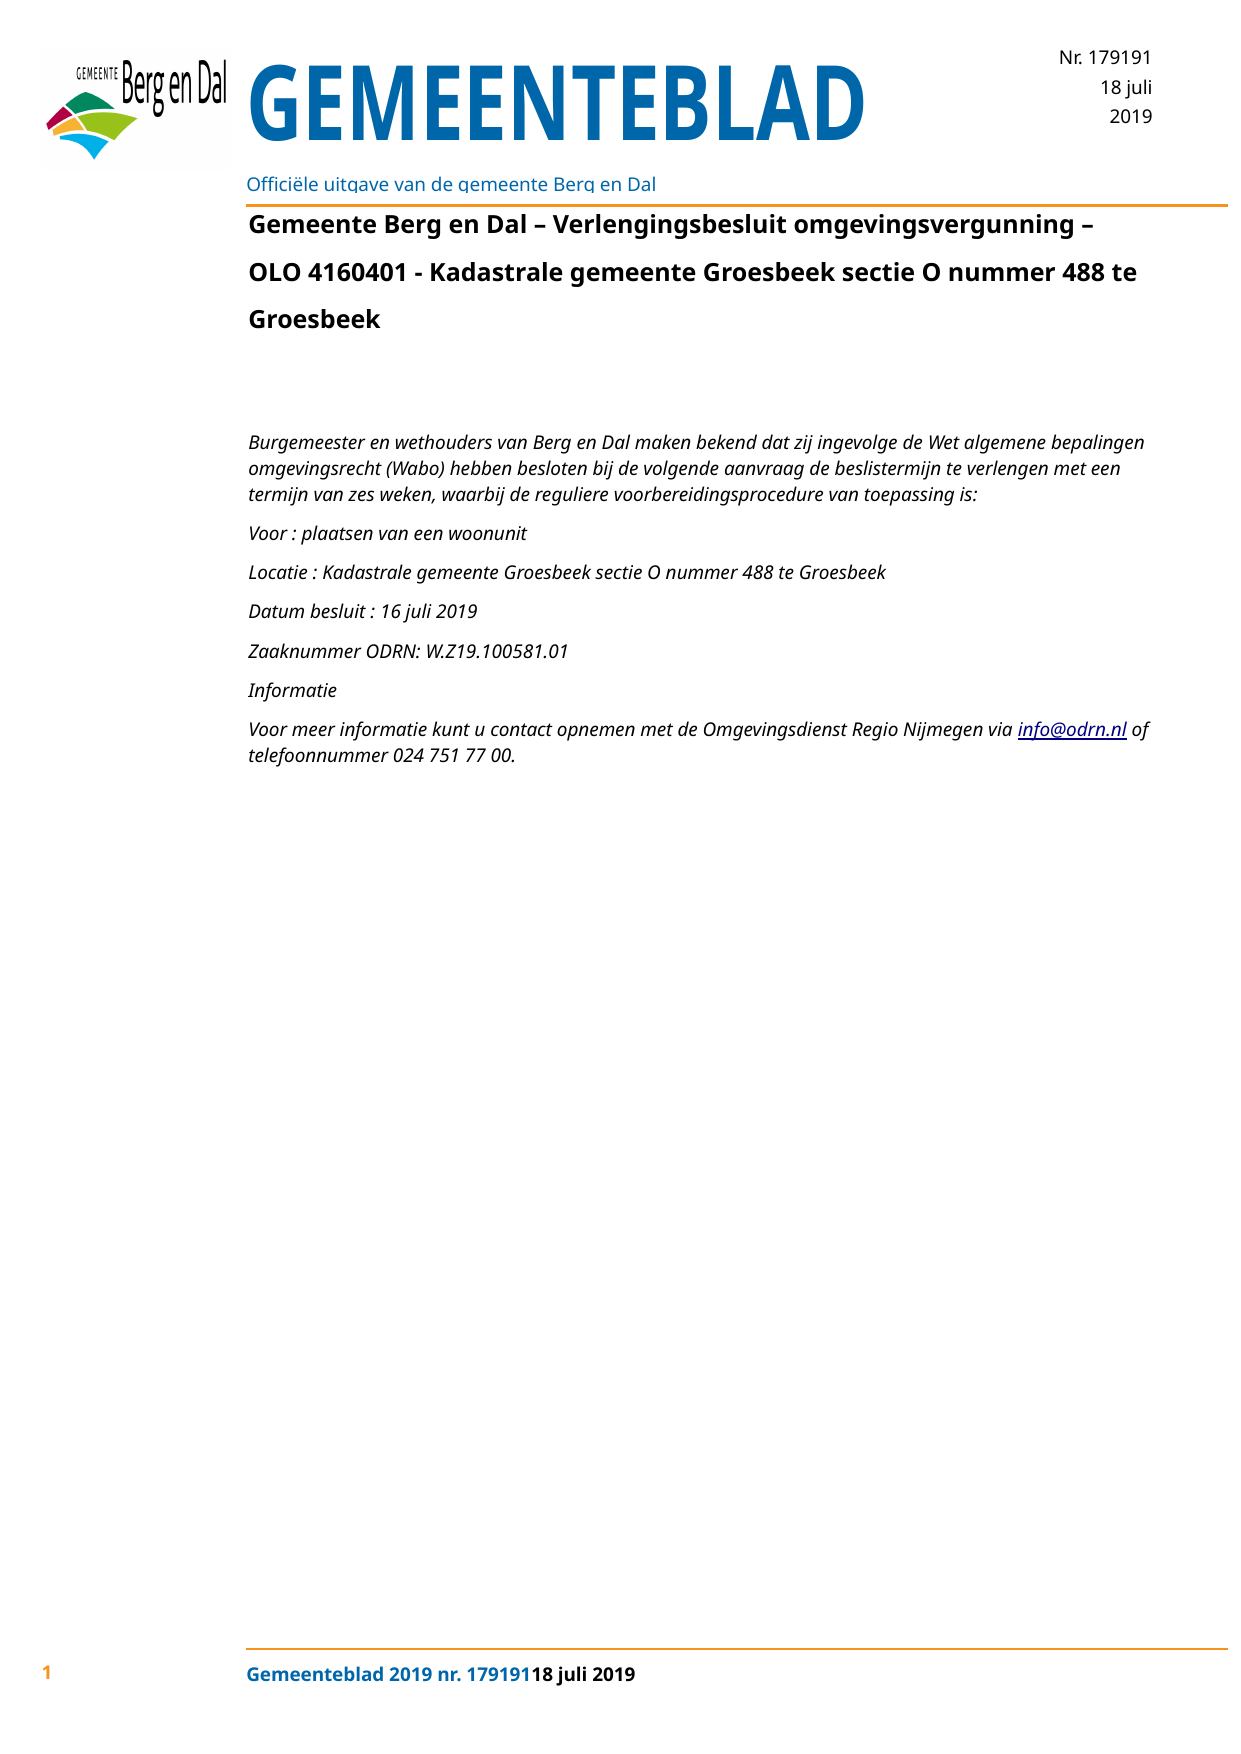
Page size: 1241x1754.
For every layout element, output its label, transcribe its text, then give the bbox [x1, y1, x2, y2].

text Informatie [248, 677, 1152, 703]
picture [41, 47, 231, 172]
text Voor meer informatie kunt u contact opnemen met de Omgevingsdienst Regio Nijmegen via info@odrn.nl of telefoonnummer 024 751 77 00. [248, 717, 1152, 768]
text Locatie : Kadastrale gemeente Groesbeek sectie O nummer 488 te Groesbeek [248, 559, 1152, 585]
text Gemeente Berg en Dal – Verlengingsbesluit omgevingsvergunning – OLO 4160401 - Kadastrale gemeente Groesbeek sectie O nummer 488 te Groesbeek [248, 207, 1152, 336]
text Zaaknummer ODRN: W.Z19.100581.01 [248, 638, 1152, 664]
text Burgemeester en wethouders van Berg en Dal maken bekend dat zij ingevolge de Wet algemene bepalingen omgevingsrecht (Wabo) hebben besloten bij de volgende aanvraag de beslistermijn te verlengen met een termijn van zes weken, waarbij de reguliere voorbereidingsprocedure van toepassing is: [248, 429, 1152, 507]
text Voor : plaatsen van een woonunit [248, 520, 1152, 546]
text Datum besluit : 16 juli 2019 [248, 599, 1152, 624]
